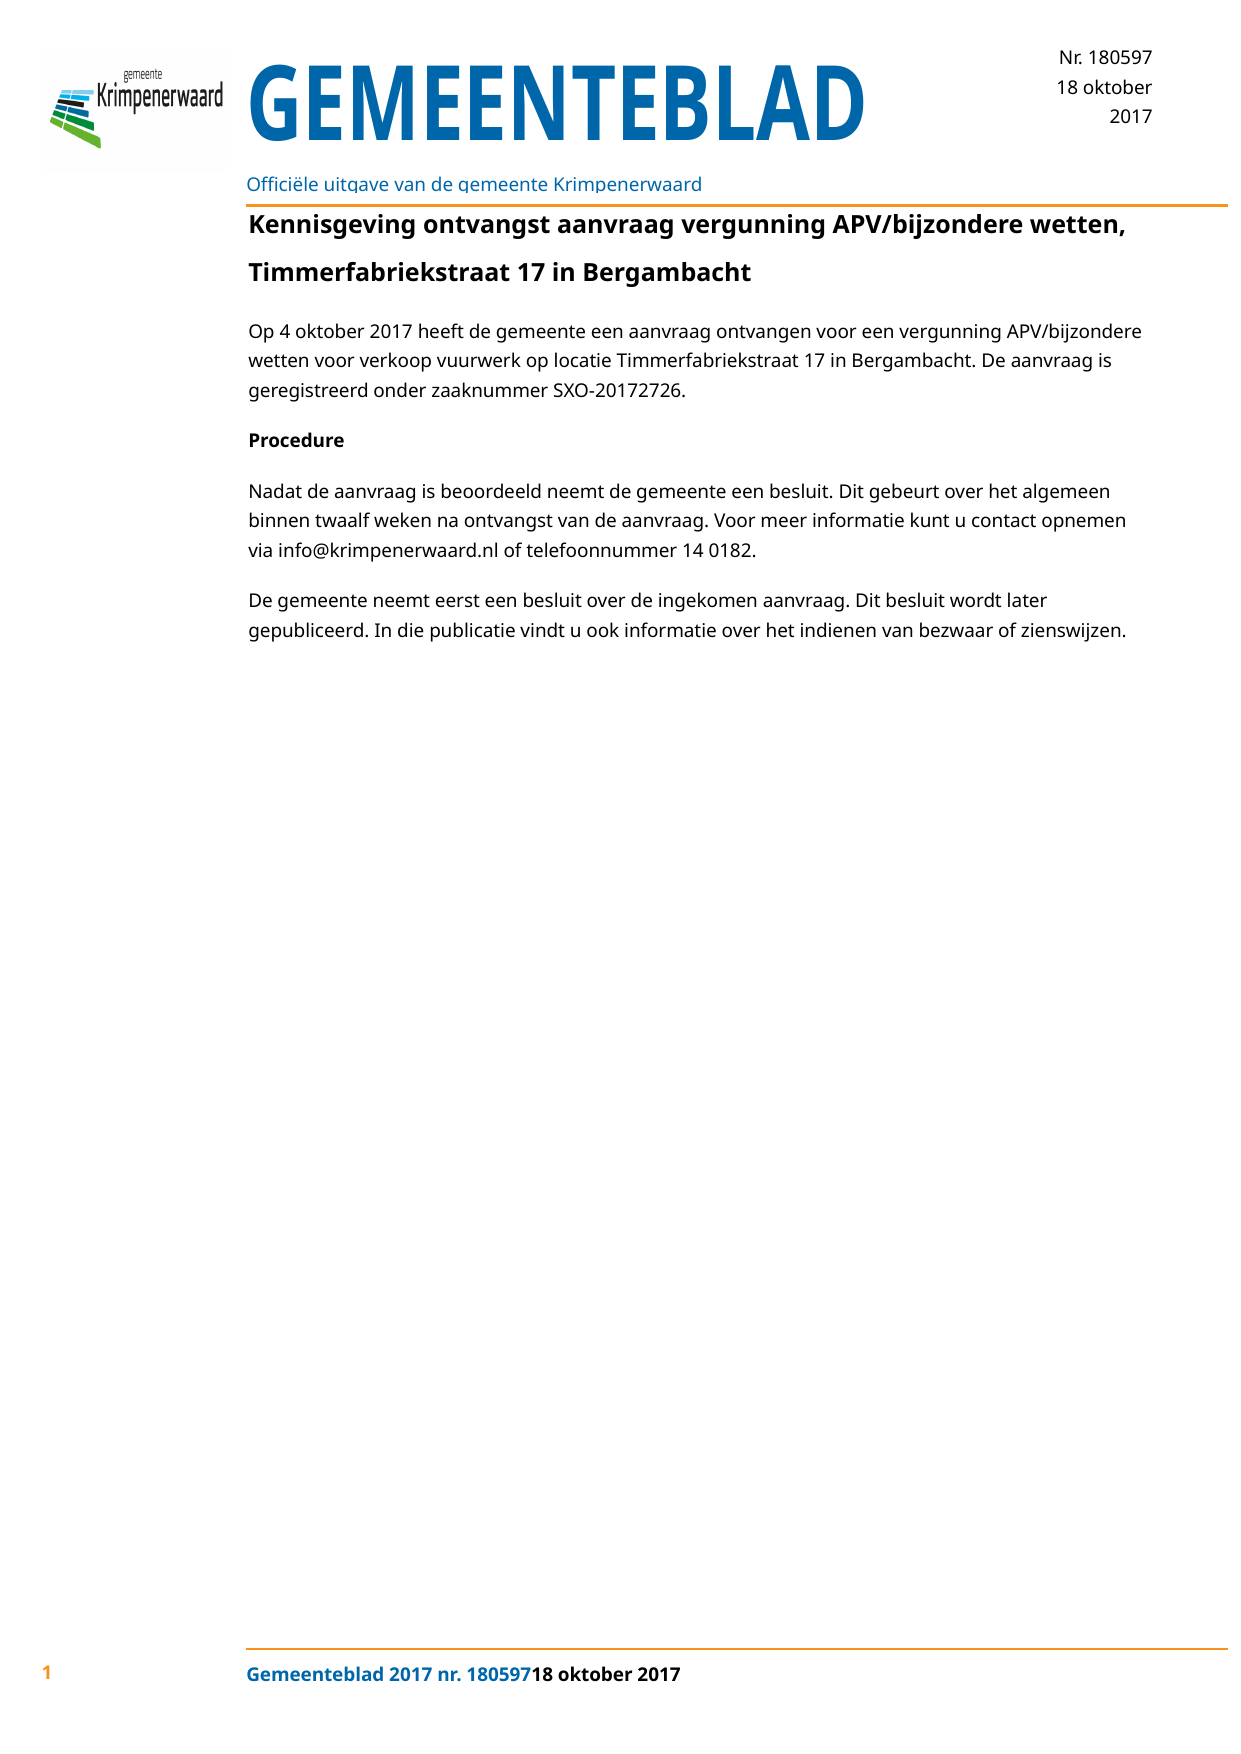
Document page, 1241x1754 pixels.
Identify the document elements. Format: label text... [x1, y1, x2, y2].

text Kennisgeving ontvangst aanvraag vergunning APV/bijzondere wetten, Timmerfabriekstraat 17 in Bergambacht [248, 207, 1152, 288]
text Op 4 oktober 2017 heeft de gemeente een aanvraag ontvangen voor een vergunning APV/bijzondere wetten voor verkoop vuurwerk op locatie Timmerfabriekstraat 17 in Bergambacht. De aanvraag is geregistreerd onder zaaknummer SXO-20172726. [248, 318, 1152, 403]
text Procedure [248, 427, 1152, 453]
text Nadat de aanvraag is beoordeeld neemt de gemeente een besluit. Dit gebeurt over het algemeen binnen twaalf weken na ontvangst van de aanvraag. Voor meer informatie kunt u contact opnemen via info@krimpenerwaard.nl of telefoonnummer 14 0182. [248, 478, 1152, 563]
text De gemeente neemt eerst een besluit over de ingekomen aanvraag. Dit besluit wordt later gepubliceerd. In die publicatie vindt u ook informatie over het indienen van bezwaar of zienswijzen. [248, 587, 1152, 643]
picture [41, 47, 231, 172]
